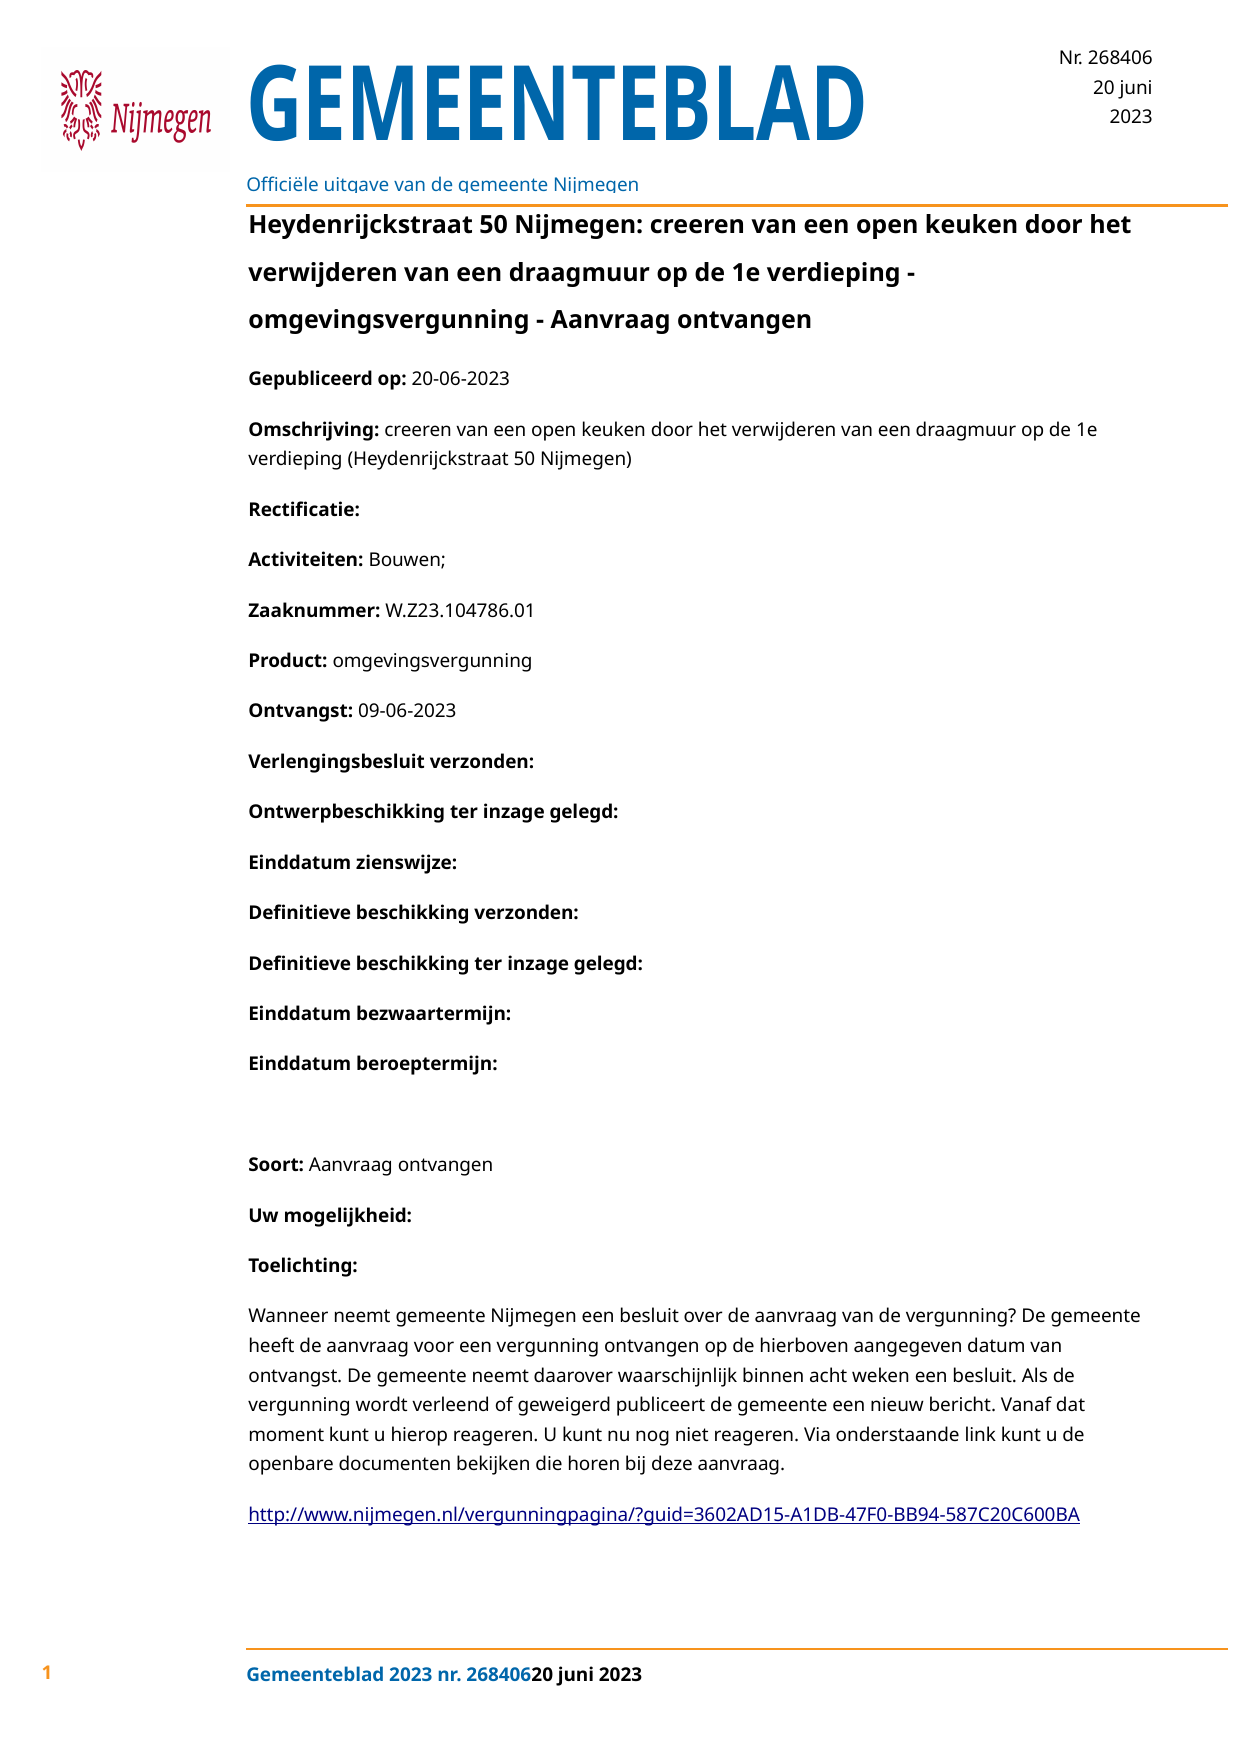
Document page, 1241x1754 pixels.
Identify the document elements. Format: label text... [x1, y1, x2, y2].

text Definitieve beschikking ter inzage gelegd: [248, 950, 1152, 975]
text Ontvangst: 09-06-2023 [248, 698, 1152, 723]
text http://www.nijmegen.nl/vergunningpagina/?guid=3602AD15-A1DB-47F0-BB94-587C20C600BA [248, 1501, 1152, 1527]
text Soort: Aanvraag ontvangen [248, 1151, 1152, 1177]
text Wanneer neemt gemeente Nijmegen een besluit over de aanvraag van de vergunning? De gemeente heeft de aanvraag voor een vergunning ontvangen op de hierboven aangegeven datum van ontvangst. De gemeente neemt daarover waarschijnlijk binnen acht weken een besluit. Als de vergunning wordt verleend of geweigerd publiceert de gemeente een nieuw bericht. Vanaf dat moment kunt u hierop reageren. U kunt nu nog niet reageren. Via onderstaande link kunt u de openbare documenten bekijken die horen bij deze aanvraag. [248, 1303, 1152, 1476]
text Zaaknummer: W.Z23.104786.01 [248, 597, 1152, 622]
text Verlengingsbesluit verzonden: [248, 748, 1152, 774]
text Definitieve beschikking verzonden: [248, 899, 1152, 925]
text Einddatum beroeptermijn: [248, 1051, 1152, 1076]
text Product: omgevingsvergunning [248, 647, 1152, 673]
text Activiteiten: Bouwen; [248, 546, 1152, 572]
text Gepubliceerd op: 20-06-2023 [248, 366, 1152, 391]
text Heydenrijckstraat 50 Nijmegen: creeren van een open keuken door het verwijderen van een draagmuur op de 1e verdieping - omgevingsvergunning - Aanvraag ontvangen [248, 207, 1152, 336]
text Ontwerpbeschikking ter inzage gelegd: [248, 798, 1152, 824]
text Omschrijving: creeren van een open keuken door het verwijderen van een draagmuur op de 1e verdieping (Heydenrijckstraat 50 Nijmegen) [248, 416, 1152, 471]
picture [41, 47, 231, 172]
text Rectificatie: [248, 496, 1152, 522]
text Toelichting: [248, 1252, 1152, 1278]
text Uw mogelijkheid: [248, 1202, 1152, 1227]
text Einddatum bezwaartermijn: [248, 1000, 1152, 1026]
text Einddatum zienswijze: [248, 849, 1152, 874]
